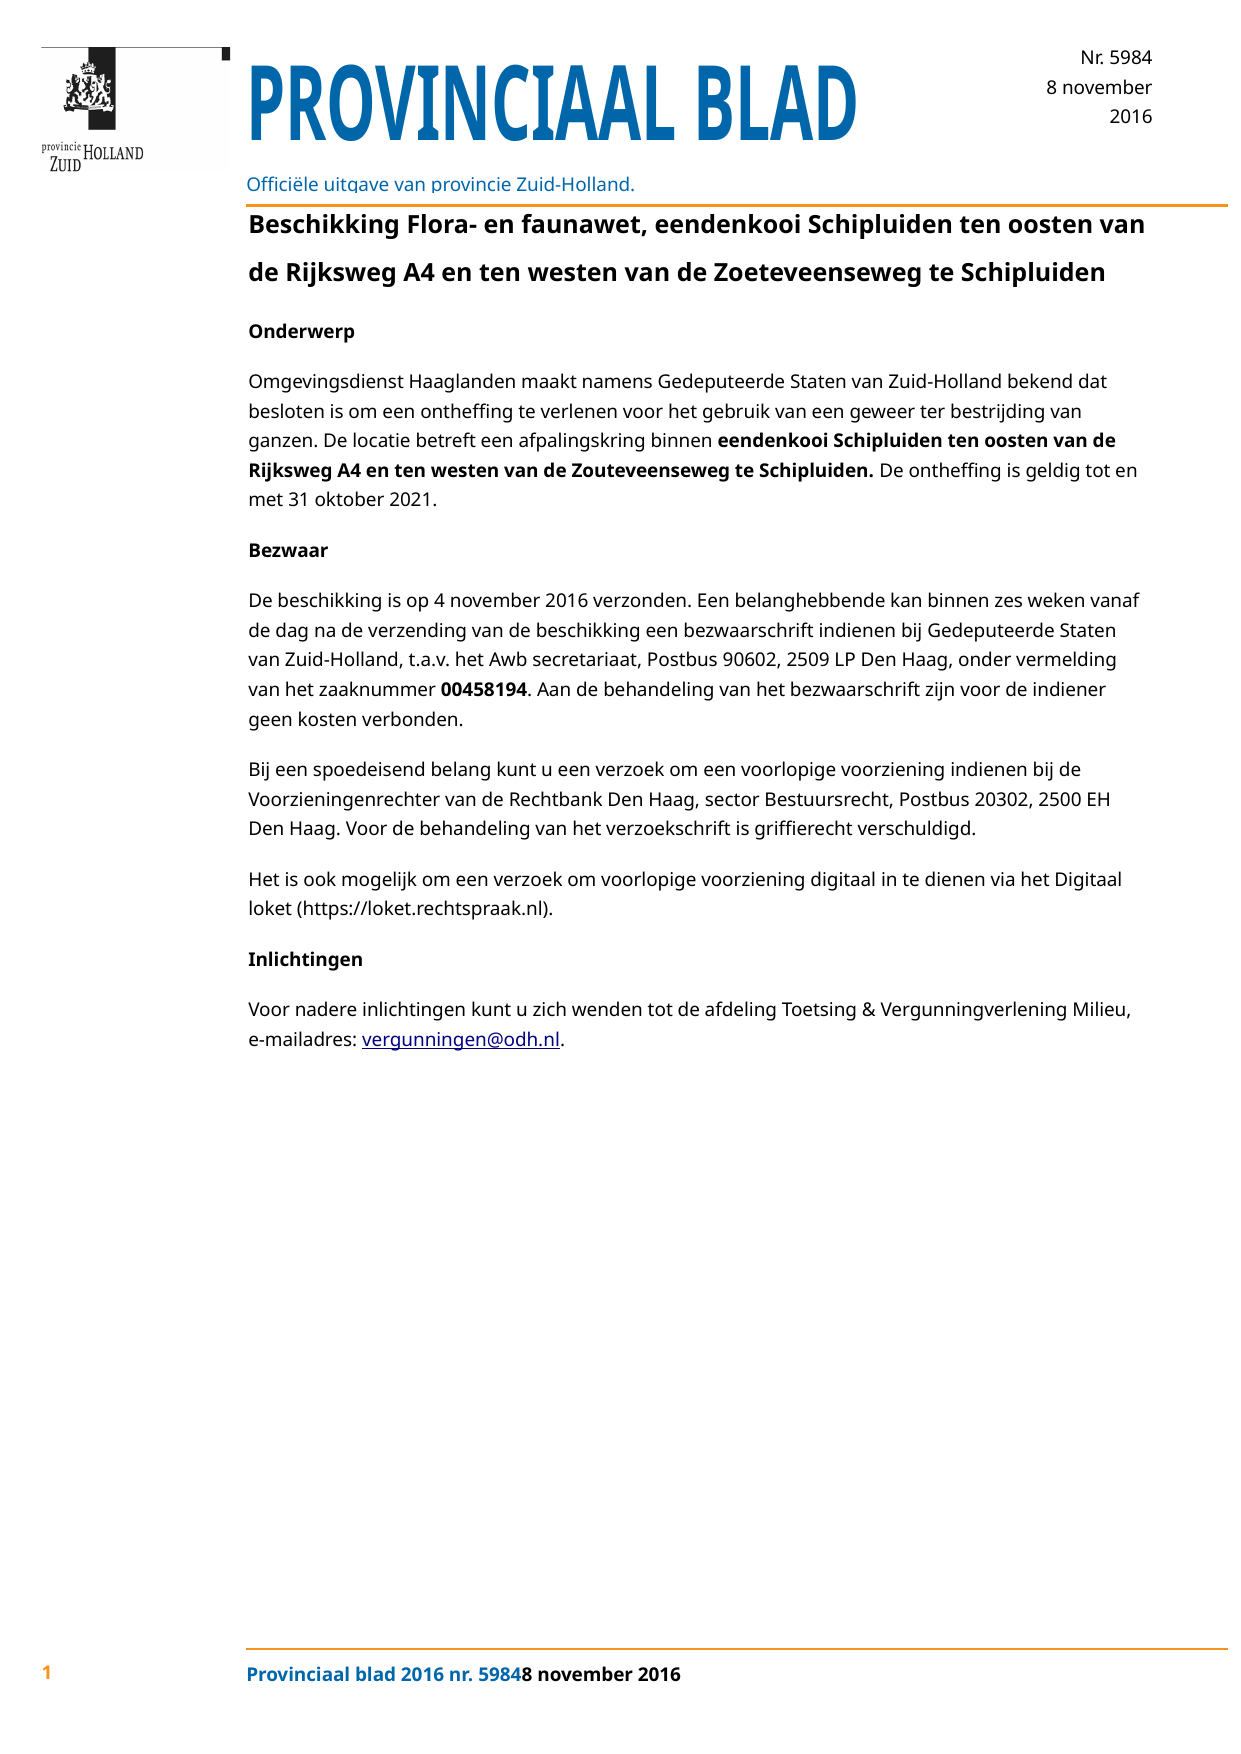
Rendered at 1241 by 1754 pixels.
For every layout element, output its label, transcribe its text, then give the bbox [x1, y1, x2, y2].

text Voor nadere inlichtingen kunt u zich wenden tot de afdeling Toetsing & Vergunningverlening Milieu, e-mailadres: vergunningen@odh.nl. [248, 996, 1152, 1052]
text De beschikking is op 4 november 2016 verzonden. Een belanghebbende kan binnen zes weken vanaf de dag na de verzending van de beschikking een bezwaarschrift indienen bij Gedeputeerde Staten van Zuid-Holland, t.a.v. het Awb secretariaat, Postbus 90602, 2509 LP Den Haag, onder vermelding van het zaaknummer 00458194. Aan de behandeling van het bezwaarschrift zijn voor de indiener geen kosten verbonden. [248, 587, 1152, 732]
text Inlichtingen [248, 946, 1152, 972]
text Beschikking Flora- en faunawet, eendenkooi Schipluiden ten oosten van de Rijksweg A4 en ten westen van de Zoeteveenseweg te Schipluiden [248, 207, 1152, 288]
text Onderwerp [248, 318, 1152, 344]
picture [41, 47, 231, 172]
text Omgevingsdienst Haaglanden maakt namens Gedeputeerde Staten van Zuid-Holland bekend dat besloten is om een ontheffing te verlenen voor het gebruik van een geweer ter bestrijding van ganzen. De locatie betreft een afpalingskring binnen eendenkooi Schipluiden ten oosten van de Rijksweg A4 en ten westen van de Zouteveenseweg te Schipluiden. De ontheffing is geldig tot en met 31 oktober 2021. [248, 368, 1152, 512]
text Bezwaar [248, 537, 1152, 563]
text Het is ook mogelijk om een verzoek om voorlopige voorziening digitaal in te dienen via het Digitaal loket (https://loket.rechtspraak.nl). [248, 866, 1152, 921]
text Bij een spoedeisend belang kunt u een verzoek om een voorlopige voorziening indienen bij de Voorzieningenrechter van de Rechtbank Den Haag, sector Bestuursrecht, Postbus 20302, 2500 EH Den Haag. Voor de behandeling van het verzoekschrift is griffierecht verschuldigd. [248, 756, 1152, 841]
